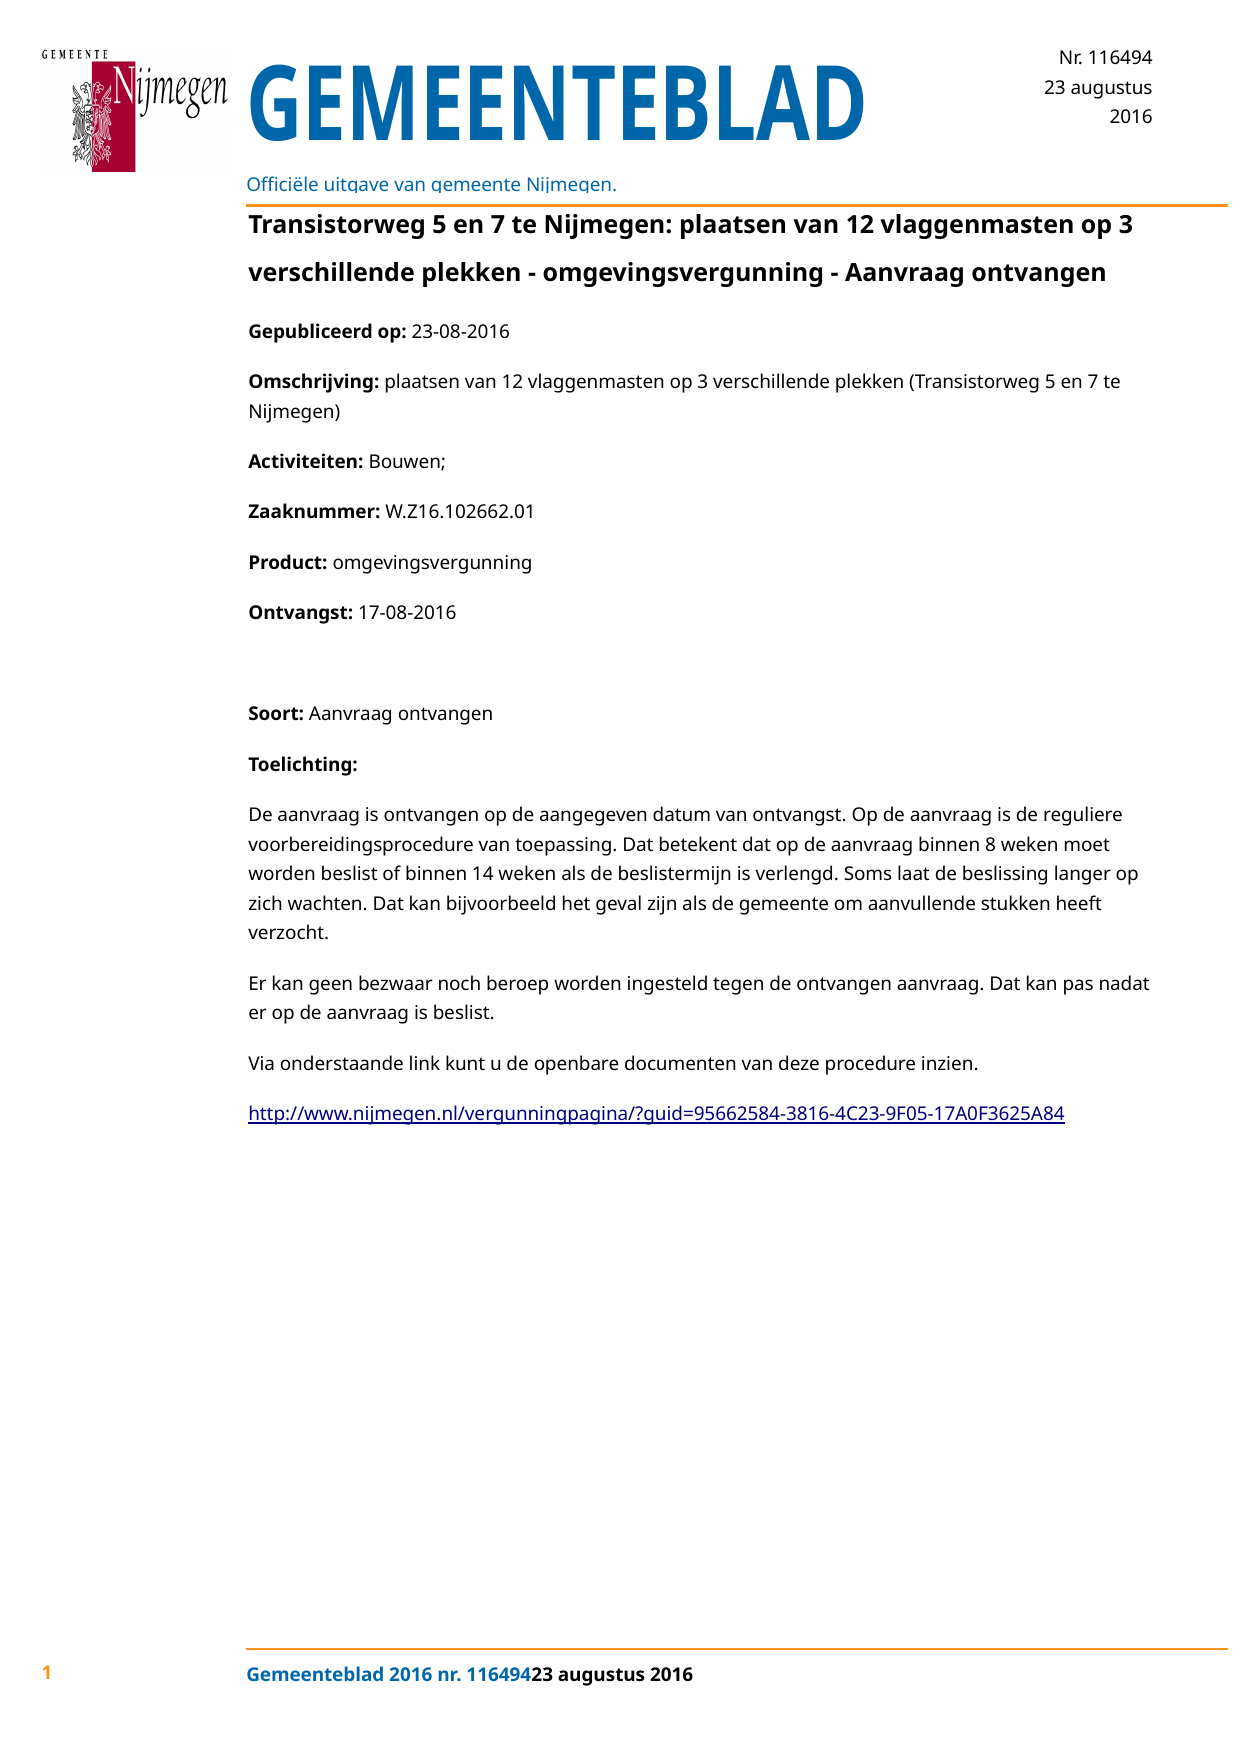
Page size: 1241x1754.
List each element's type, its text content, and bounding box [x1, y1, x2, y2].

picture [41, 47, 231, 172]
text Gepubliceerd op: 23-08-2016 [248, 318, 1152, 344]
text Toelichting: [248, 751, 1152, 777]
text Er kan geen bezwaar noch beroep worden ingesteld tegen de ontvangen aanvraag. Dat kan pas nadat er op de aanvraag is beslist. [248, 970, 1152, 1025]
text Zaaknummer: W.Z16.102662.01 [248, 499, 1152, 524]
text Via onderstaande link kunt u de openbare documenten van deze procedure inzien. [248, 1050, 1152, 1076]
text http://www.nijmegen.nl/vergunningpagina/?guid=95662584-3816-4C23-9F05-17A0F3625A84 [248, 1100, 1152, 1126]
text Ontvangst: 17-08-2016 [248, 599, 1152, 625]
text De aanvraag is ontvangen op de aangegeven datum van ontvangst. Op de aanvraag is de reguliere voorbereidingsprocedure van toepassing. Dat betekent dat op de aanvraag binnen 8 weken moet worden beslist of binnen 14 weken als de beslistermijn is verlengd. Soms laat de beslissing langer op zich wachten. Dat kan bijvoorbeeld het geval zijn als de gemeente om aanvullende stukken heeft verzocht. [248, 801, 1152, 945]
text Transistorweg 5 en 7 te Nijmegen: plaatsen van 12 vlaggenmasten op 3 verschillende plekken - omgevingsvergunning - Aanvraag ontvangen [248, 207, 1152, 288]
text Product: omgevingsvergunning [248, 549, 1152, 575]
text Omschrijving: plaatsen van 12 vlaggenmasten op 3 verschillende plekken (Transistorweg 5 en 7 te Nijmegen) [248, 368, 1152, 424]
text Soort: Aanvraag ontvangen [248, 700, 1152, 726]
text Activiteiten: Bouwen; [248, 448, 1152, 474]
